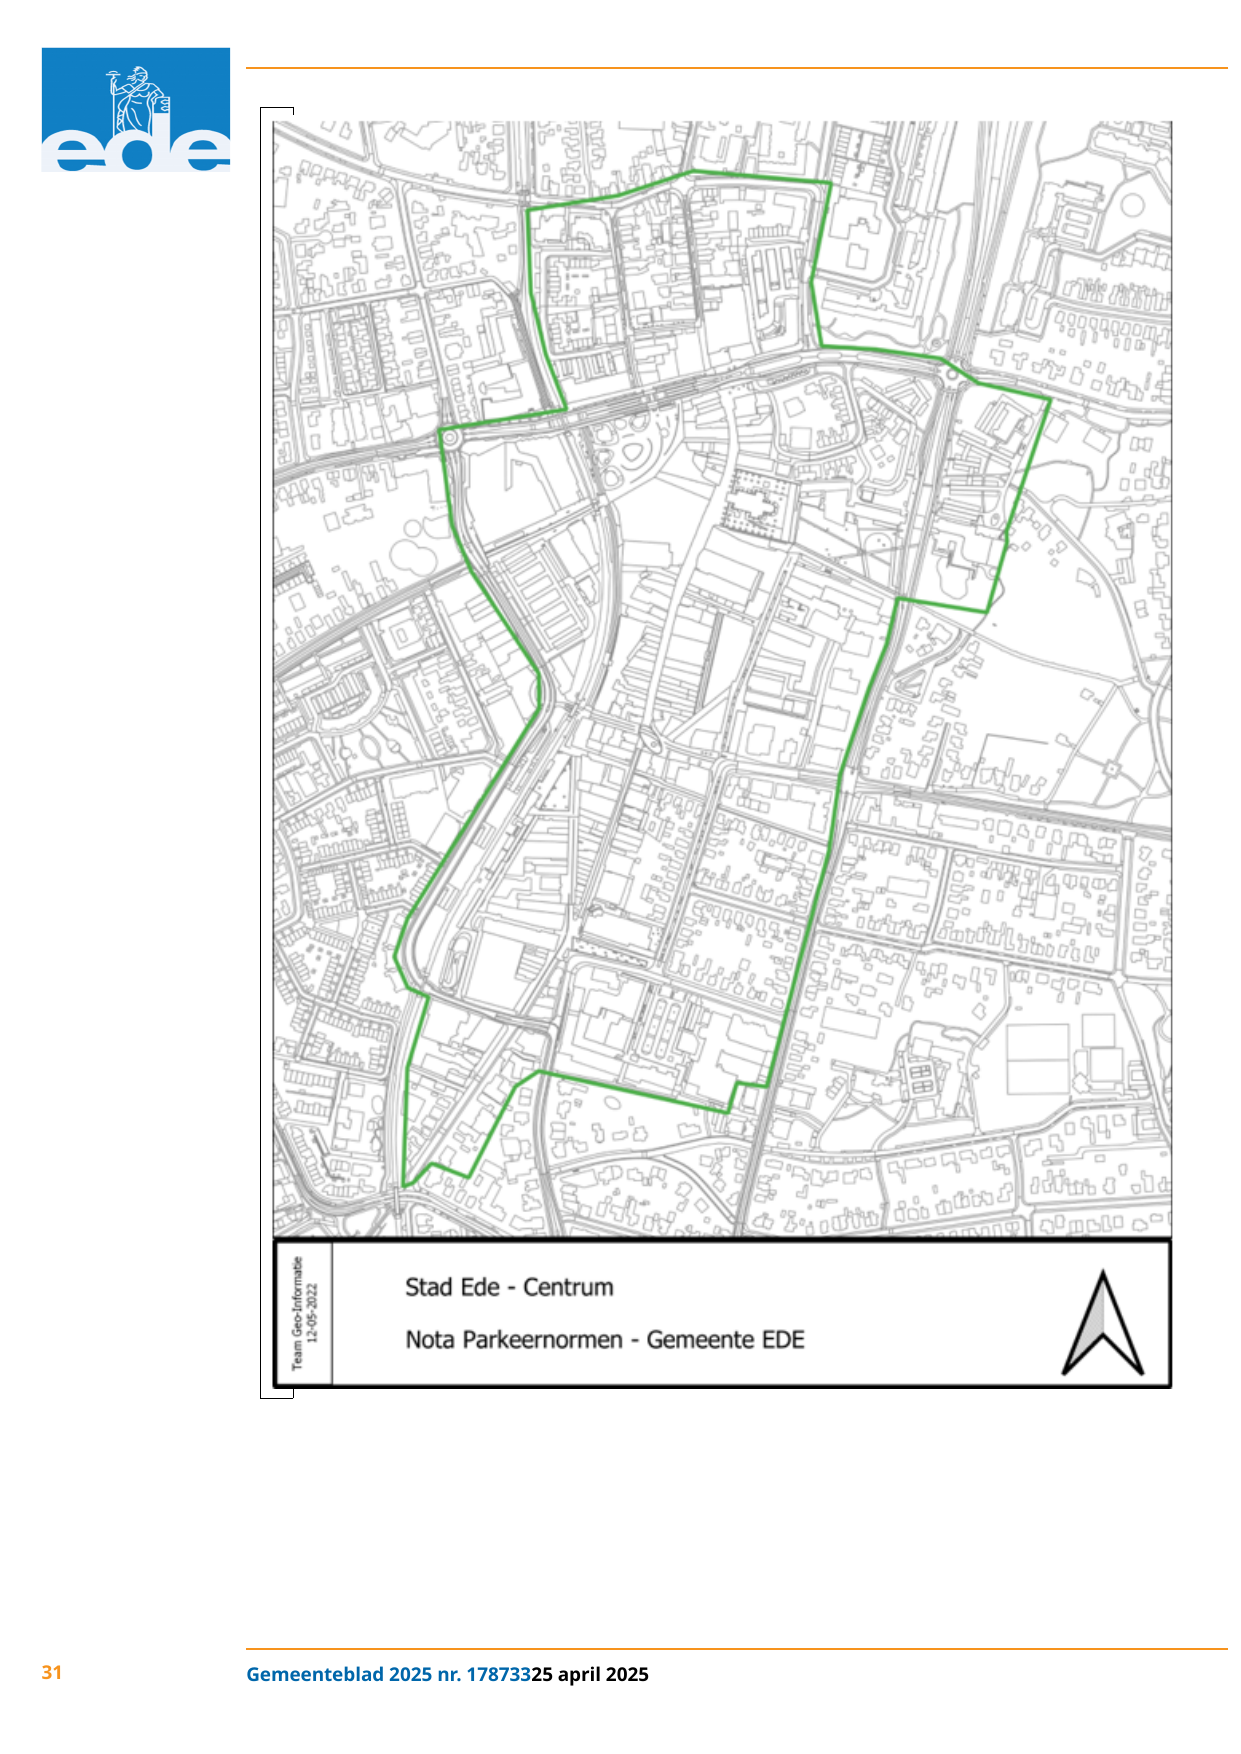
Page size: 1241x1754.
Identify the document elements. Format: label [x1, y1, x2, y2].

picture [41, 47, 231, 172]
picture [268, 115, 1173, 1389]
